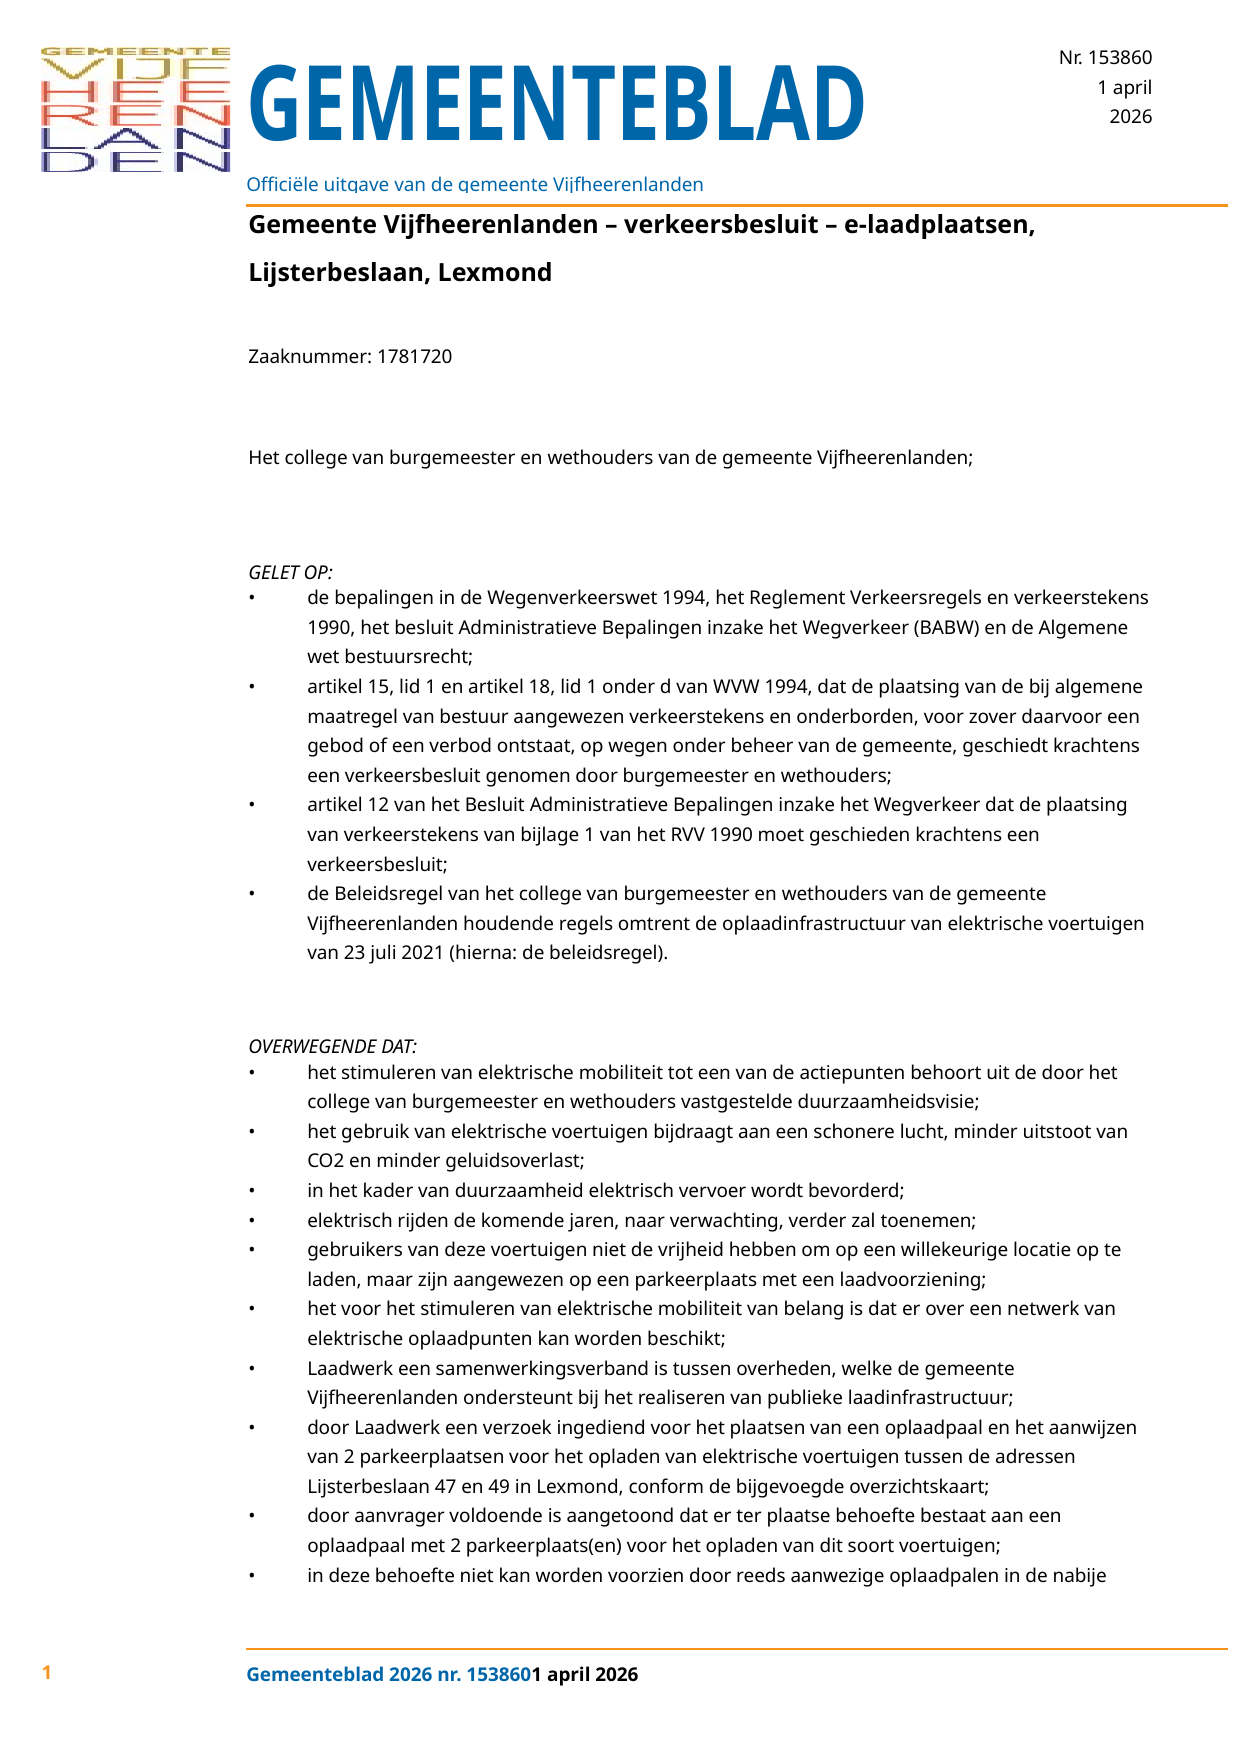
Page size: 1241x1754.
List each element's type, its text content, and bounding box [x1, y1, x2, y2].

list door Laadwerk een verzoek ingediend voor het plaatsen van een oplaadpaal en het aanwijzen van 2 parkeerplaatsen voor het opladen van elektrische voertuigen tussen de adressen Lijsterbeslaan 47 en 49 in Lexmond, conform de bijgevoegde overzichtskaart; [248, 1414, 1152, 1499]
list het gebruik van elektrische voertuigen bijdraagt aan een schonere lucht, minder uitstoot van CO2 en minder geluidsoverlast; [248, 1118, 1152, 1173]
list het stimuleren van elektrische mobiliteit tot een van de actiepunten behoort uit de door het college van burgemeester en wethouders vastgestelde duurzaamheidsvisie; [248, 1059, 1152, 1114]
list de Beleidsregel van het college van burgemeester en wethouders van de gemeente Vijfheerenlanden houdende regels omtrent de oplaadinfrastructuur van elektrische voertuigen van 23 juli 2021 (hierna: de beleidsregel). [248, 880, 1152, 965]
text Zaaknummer: 1781720 [248, 344, 1152, 369]
text OVERWEGENDE DAT: [248, 1033, 1152, 1059]
picture [41, 47, 231, 172]
list het voor het stimuleren van elektrische mobiliteit van belang is dat er over een netwerk van elektrische oplaadpunten kan worden beschikt; [248, 1296, 1152, 1351]
list Laadwerk een samenwerkingsverband is tussen overheden, welke de gemeente Vijfheerenlanden ondersteunt bij het realiseren van publieke laadinfrastructuur; [248, 1355, 1152, 1410]
text GELET OP: [248, 559, 1152, 584]
text Gemeente Vijfheerenlanden – verkeersbesluit – e-laadplaatsen, Lijsterbeslaan, Lexmond [248, 207, 1152, 288]
list gebruikers van deze voertuigen niet de vrijheid hebben om op een willekeurige locatie op te laden, maar zijn aangewezen op een parkeerplaats met een laadvoorziening; [248, 1236, 1152, 1292]
list elektrisch rijden de komende jaren, naar verwachting, verder zal toenemen; [248, 1207, 1152, 1232]
text Het college van burgemeester en wethouders van de gemeente Vijfheerenlanden; [248, 444, 1152, 470]
list artikel 12 van het Besluit Administratieve Bepalingen inzake het Wegverkeer dat de plaatsing van verkeerstekens van bijlage 1 van het RVV 1990 moet geschieden krachtens een verkeersbesluit; [248, 792, 1152, 877]
list artikel 15, lid 1 en artikel 18, lid 1 onder d van WVW 1994, dat de plaatsing van de bij algemene maatregel van bestuur aangewezen verkeerstekens en onderborden, voor zover daarvoor een gebod of een verbod ontstaat, op wegen onder beheer van de gemeente, geschiedt krachtens een verkeersbesluit genomen door burgemeester en wethouders; [248, 673, 1152, 788]
list de bepalingen in de Wegenverkeerswet 1994, het Reglement Verkeersregels en verkeerstekens 1990, het besluit Administratieve Bepalingen inzake het Wegverkeer (BABW) en de Algemene wet bestuursrecht; [248, 584, 1152, 669]
list in deze behoefte niet kan worden voorzien door reeds aanwezige oplaadpalen in de nabije [248, 1562, 1152, 1587]
list in het kader van duurzaamheid elektrisch vervoer wordt bevorderd; [248, 1177, 1152, 1203]
list door aanvrager voldoende is aangetoond dat er ter plaatse behoefte bestaat aan een oplaadpaal met 2 parkeerplaats(en) voor het opladen van dit soort voertuigen; [248, 1503, 1152, 1558]
